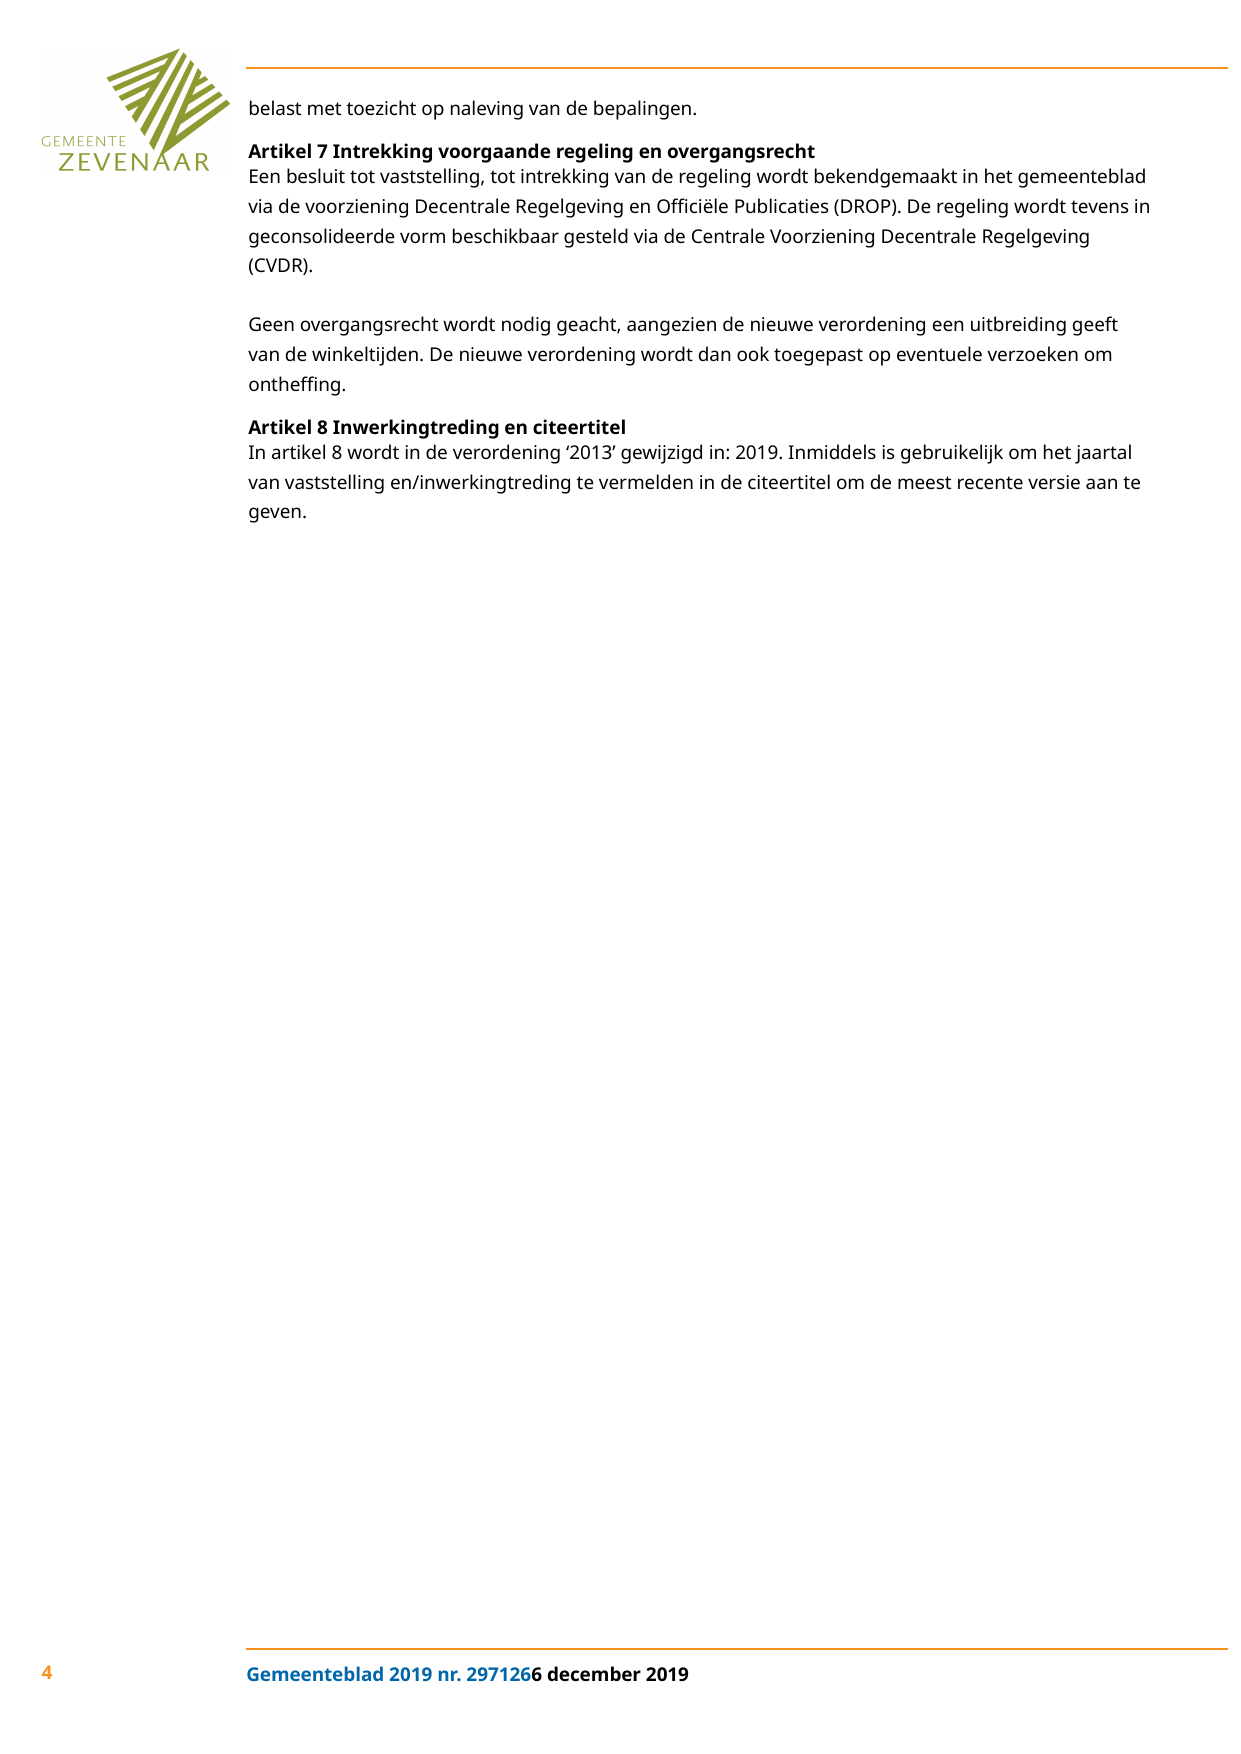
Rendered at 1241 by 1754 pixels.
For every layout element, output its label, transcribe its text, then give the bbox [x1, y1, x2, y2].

text belast met toezicht op naleving van de bepalingen. [248, 95, 1152, 121]
text Een besluit tot vaststelling, tot intrekking van de regeling wordt bekendgemaakt in het gemeenteblad via de voorziening Decentrale Regelgeving en Officiële Publicaties (DROP). De regeling wordt tevens in geconsolideerde vorm beschikbaar gesteld via de Centrale Voorziening Decentrale Regelgeving (CVDR). [248, 164, 1152, 278]
text Artikel 7 Intrekking voorgaande regeling en overgangsrecht [248, 138, 1152, 164]
text Artikel 8 Inwerkingtreding en citeertitel [248, 414, 1152, 439]
picture [41, 47, 231, 172]
text In artikel 8 wordt in de verordening ‘2013’ gewijzigd in: 2019. Inmiddels is gebruikelijk om het jaartal van vaststelling en/inwerkingtreding te vermelden in de citeertitel om de meest recente versie aan te geven. [248, 439, 1152, 524]
text Geen overgangsrecht wordt nodig geacht, aangezien de nieuwe verordening een uitbreiding geeft van de winkeltijden. De nieuwe verordening wordt dan ook toegepast op eventuele verzoeken om ontheffing. [248, 312, 1152, 396]
